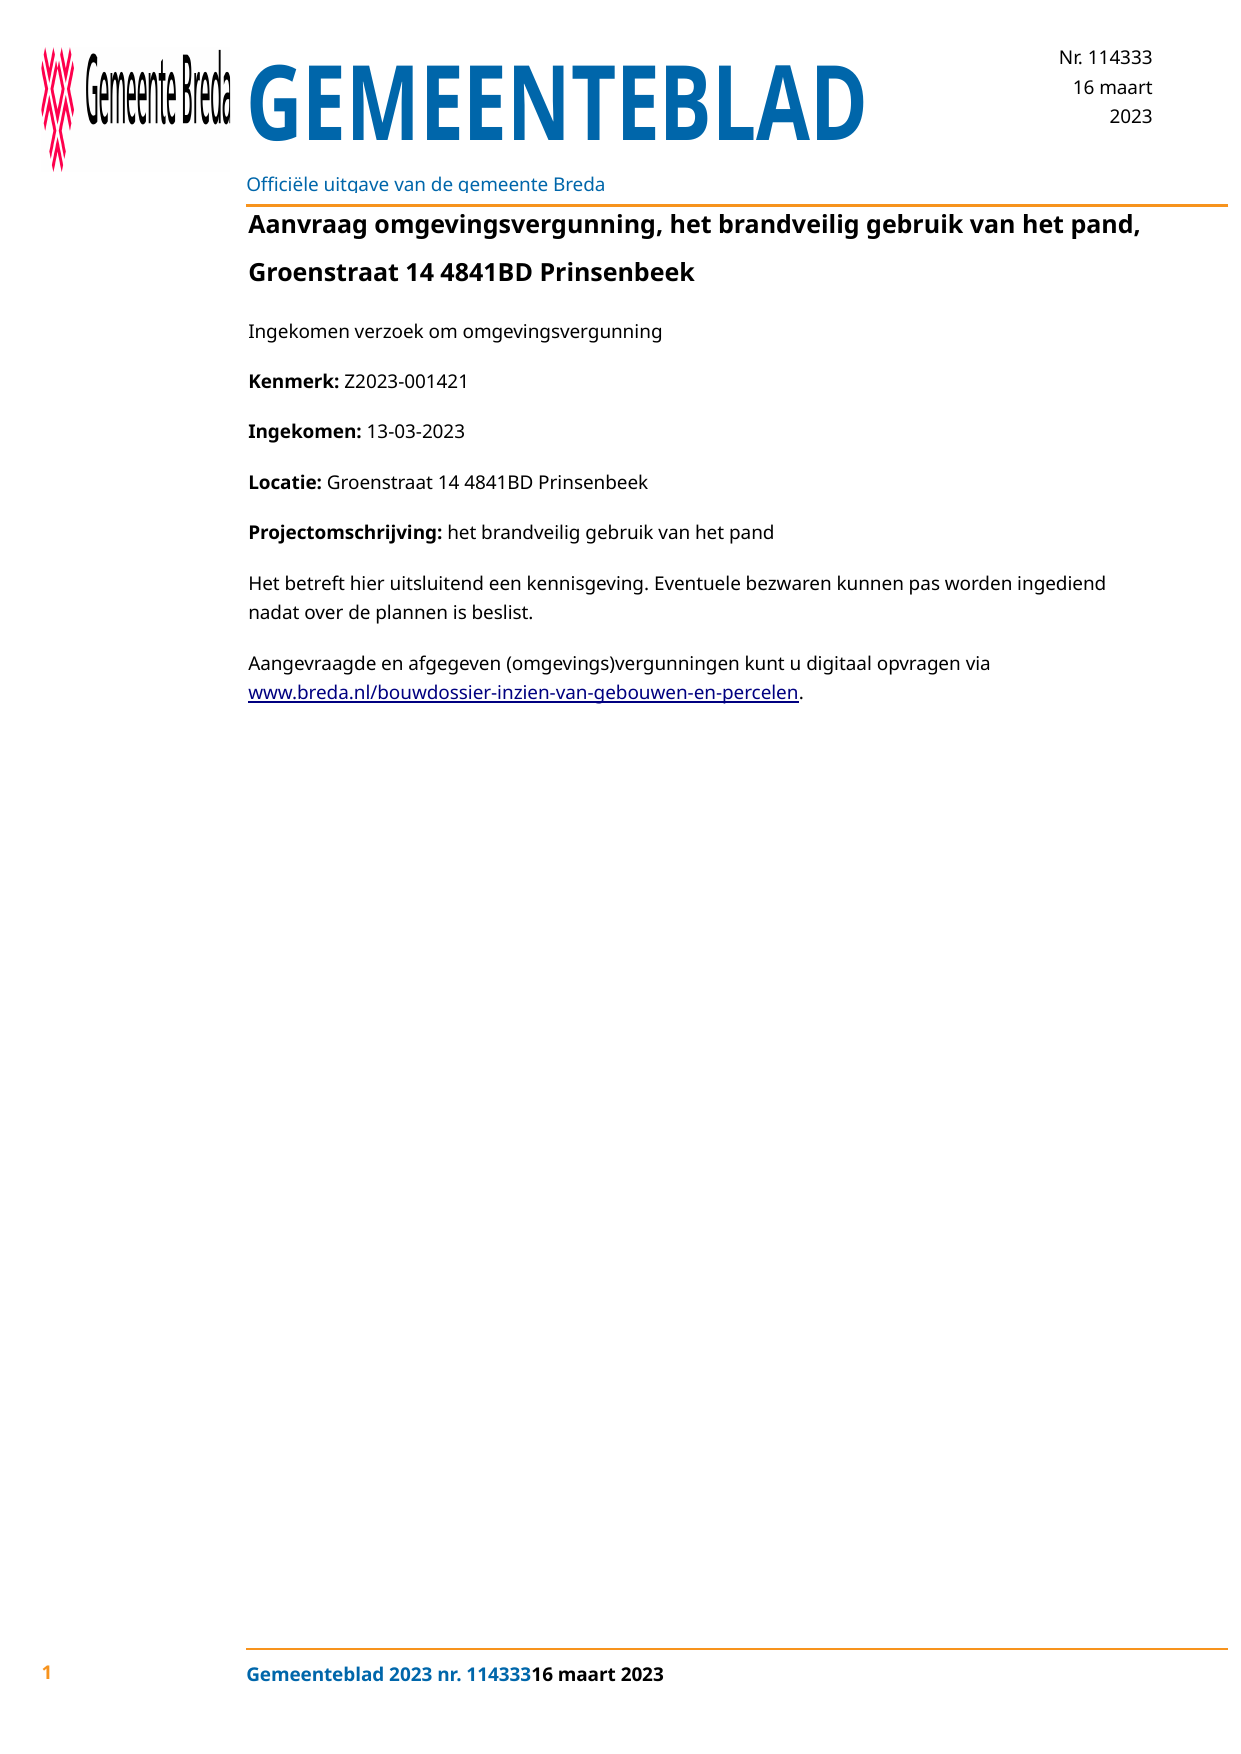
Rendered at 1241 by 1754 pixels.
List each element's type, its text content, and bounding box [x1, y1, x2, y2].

picture [41, 47, 231, 172]
text Aangevraagde en afgegeven (omgevings)vergunningen kunt u digitaal opvragen via www.breda.nl/bouwdossier-inzien-van-gebouwen-en-percelen. [248, 650, 1152, 705]
text Aanvraag omgevingsvergunning, het brandveilig gebruik van het pand, Groenstraat 14 4841BD Prinsenbeek [248, 207, 1152, 288]
text Kenmerk: Z2023-001421 [248, 368, 1152, 394]
text Locatie: Groenstraat 14 4841BD Prinsenbeek [248, 469, 1152, 495]
text Ingekomen verzoek om omgevingsvergunning [248, 318, 1152, 344]
text Het betreft hier uitsluitend een kennisgeving. Eventuele bezwaren kunnen pas worden ingediend nadat over de plannen is beslist. [248, 570, 1152, 625]
text Ingekomen: 13-03-2023 [248, 419, 1152, 444]
text Projectomschrijving: het brandveilig gebruik van het pand [248, 519, 1152, 545]
